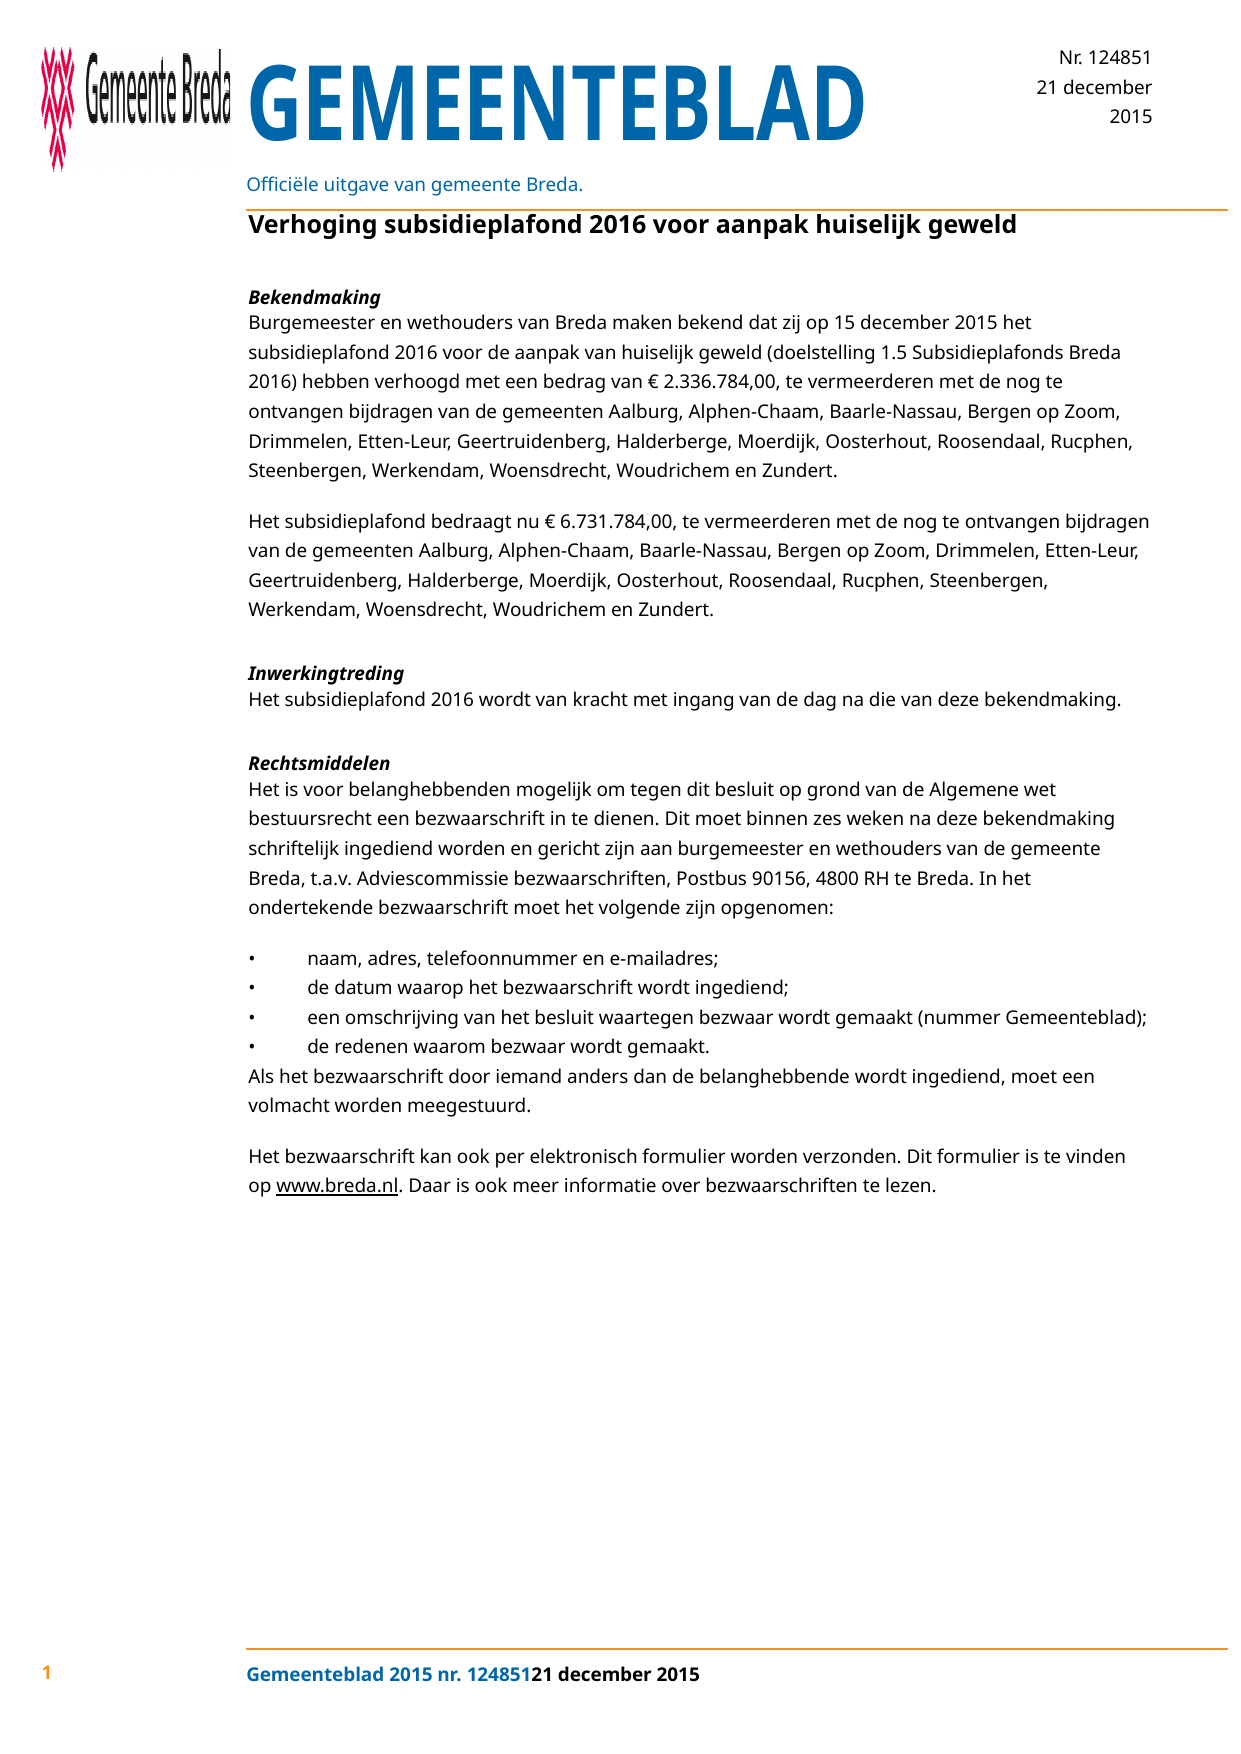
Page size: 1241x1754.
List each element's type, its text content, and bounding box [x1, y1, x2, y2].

text Het bezwaarschrift kan ook per elektronisch formulier worden verzonden. Dit formulier is te vinden op www.breda.nl. Daar is ook meer informatie over bezwaarschriften te lezen. [248, 1143, 1152, 1198]
list de datum waarop het bezwaarschrift wordt ingediend; [248, 974, 1152, 1000]
text Het is voor belanghebbenden mogelijk om tegen dit besluit op grond van de Algemene wet bestuursrecht een bezwaarschrift in te dienen. Dit moet binnen zes weken na deze bekendmaking schriftelijk ingediend worden en gericht zijn aan burgemeester en wethouders van de gemeente Breda, t.a.v. Adviescommissie bezwaarschriften, Postbus 90156, 4800 RH te Breda. In het ondertekende bezwaarschrift moet het volgende zijn opgenomen: [248, 776, 1152, 920]
picture [41, 47, 231, 172]
text Bekendmaking [248, 284, 1152, 309]
text Het subsidieplafond bedraagt nu € 6.731.784,00, te vermeerderen met de nog te ontvangen bijdragen van de gemeenten Aalburg, Alphen-Chaam, Baarle-Nassau, Bergen op Zoom, Drimmelen, Etten-Leur, Geertruidenberg, Halderberge, Moerdijk, Oosterhout, Roosendaal, Rucphen, Steenbergen, Werkendam, Woensdrecht, Woudrichem en Zundert. [248, 508, 1152, 622]
list een omschrijving van het besluit waartegen bezwaar wordt gemaakt (nummer Gemeenteblad); [248, 1004, 1152, 1030]
text Inwerkingtreding [248, 661, 1152, 686]
text Het subsidieplafond 2016 wordt van kracht met ingang van de dag na die van deze bekendmaking. [248, 686, 1152, 712]
text Rechtsmiddelen [248, 750, 1152, 776]
text Als het bezwaarschrift door iemand anders dan de belanghebbende wordt ingediend, moet een volmacht worden meegestuurd. [248, 1063, 1152, 1118]
text Burgemeester en wethouders van Breda maken bekend dat zij op 15 december 2015 het subsidieplafond 2016 voor de aanpak van huiselijk geweld (doelstelling 1.5 Subsidieplafonds Breda 2016) hebben verhoogd met een bedrag van € 2.336.784,00, te vermeerderen met de nog te ontvangen bijdragen van de gemeenten Aalburg, Alphen-Chaam, Baarle-Nassau, Bergen op Zoom, Drimmelen, Etten-Leur, Geertruidenberg, Halderberge, Moerdijk, Oosterhout, Roosendaal, Rucphen, Steenbergen, Werkendam, Woensdrecht, Woudrichem en Zundert. [248, 309, 1152, 483]
text Verhoging subsidieplafond 2016 voor aanpak huiselijk geweld [248, 211, 1152, 241]
list naam, adres, telefoonnummer en e-mailadres; [248, 945, 1152, 971]
list de redenen waarom bezwaar wordt gemaakt. [248, 1033, 1152, 1059]
